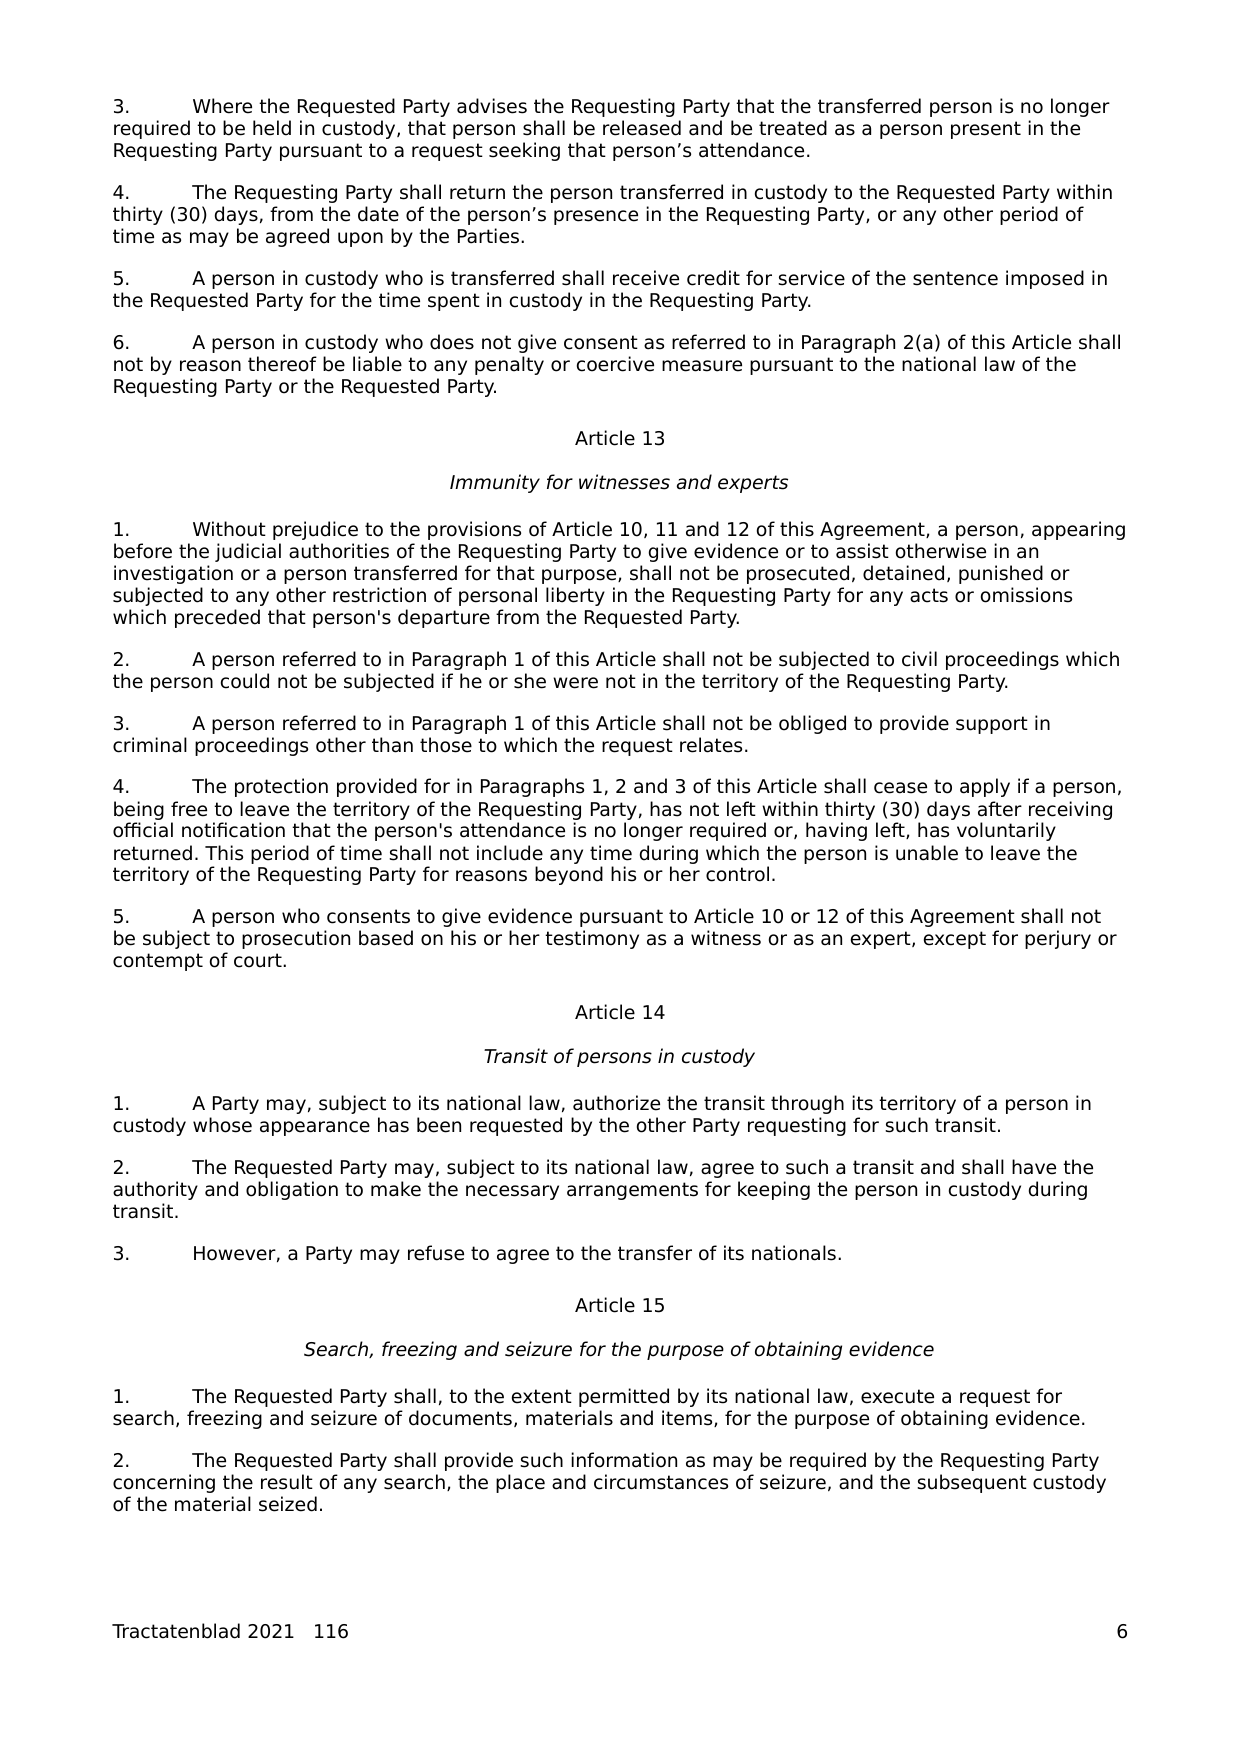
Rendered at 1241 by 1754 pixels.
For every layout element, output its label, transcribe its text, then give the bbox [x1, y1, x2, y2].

text 5. A person who consents to give evidence pursuant to Article 10 or 12 of this Agreement shall not be subject to prosecution based on his or her testimony as a witness or as an expert, except for perjury or contempt of court. [112, 906, 1128, 972]
subtitle Article 15 Search, freezing and seizure for the purpose of obtaining evidence [112, 1295, 1128, 1361]
text 2. A person referred to in Paragraph 1 of this Article shall not be subjected to civil proceedings which the person could not be subjected if he or she were not in the territory of the Requesting Party. [112, 648, 1128, 692]
subtitle Article 13 Immunity for witnesses and experts [112, 428, 1128, 494]
text 3. However, a Party may refuse to agree to the transfer of its nationals. [112, 1243, 1128, 1265]
text 3. Where the Requested Party advises the Requesting Party that the transferred person is no longer required to be held in custody, that person shall be released and be treated as a person present in the Requesting Party pursuant to a request seeking that person’s attendance. [112, 96, 1128, 162]
text 5. A person in custody who is transferred shall receive credit for service of the sentence imposed in the Requested Party for the time spent in custody in the Requesting Party. [112, 268, 1128, 312]
text 2. The Requested Party may, subject to its national law, agree to such a transit and shall have the authority and obligation to make the necessary arrangements for keeping the person in custody during transit. [112, 1157, 1128, 1223]
text 2. The Requested Party shall provide such information as may be required by the Requesting Party concerning the result of any search, the place and circumstances of seizure, and the subsequent custody of the material seized. [112, 1450, 1128, 1516]
text 4. The Requesting Party shall return the person transferred in custody to the Requested Party within thirty (30) days, from the date of the person’s presence in the Requesting Party, or any other period of time as may be agreed upon by the Parties. [112, 182, 1128, 248]
text 6. A person in custody who does not give consent as referred to in Paragraph 2(a) of this Article shall not by reason thereof be liable to any penalty or coercive measure pursuant to the national law of the Requesting Party or the Requested Party. [112, 332, 1128, 398]
text 1. Without prejudice to the provisions of Article 10, 11 and 12 of this Agreement, a person, appearing before the judicial authorities of the Requesting Party to give evidence or to assist otherwise in an investigation or a person transferred for that purpose, shall not be prosecuted, detained, punished or subjected to any other restriction of personal liberty in the Requesting Party for any acts or omissions which preceded that person's departure from the Requested Party. [112, 519, 1128, 628]
text 3. A person referred to in Paragraph 1 of this Article shall not be obliged to provide support in criminal proceedings other than those to which the request relates. [112, 712, 1128, 756]
text 4. The protection provided for in Paragraphs 1, 2 and 3 of this Article shall cease to apply if a person, being free to leave the territory of the Requesting Party, has not left within thirty (30) days after receiving official notification that the person's attendance is no longer required or, having left, has voluntarily returned. This period of time shall not include any time during which the person is unable to leave the territory of the Requesting Party for reasons beyond his or her control. [112, 776, 1128, 886]
subtitle Article 14 Transit of persons in custody [112, 1002, 1128, 1068]
text 1. A Party may, subject to its national law, authorize the transit through its territory of a person in custody whose appearance has been requested by the other Party requesting for such transit. [112, 1093, 1128, 1137]
text 1. The Requested Party shall, to the extent permitted by its national law, execute a request for search, freezing and seizure of documents, materials and items, for the purpose of obtaining evidence. [112, 1386, 1128, 1430]
